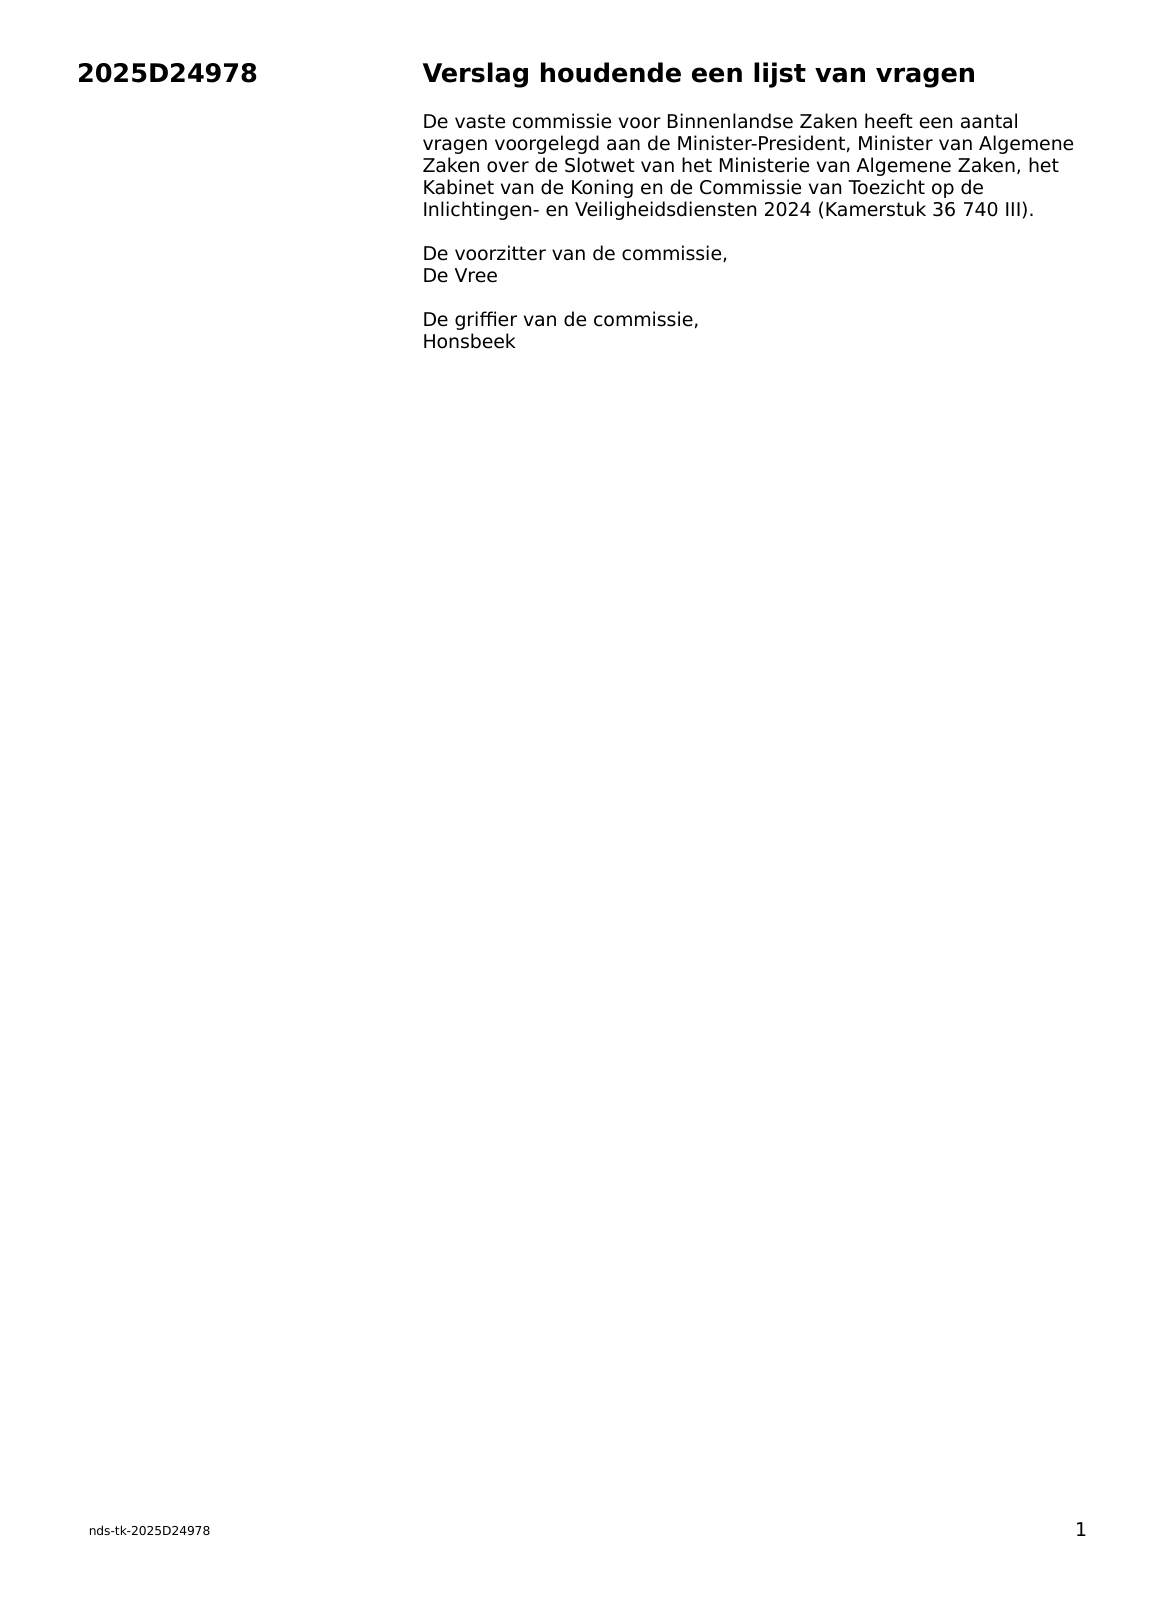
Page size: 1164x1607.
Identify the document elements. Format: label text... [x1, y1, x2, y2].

text De griffier van de commissie, [422, 309, 1087, 331]
text De vaste commissie voor Binnenlandse Zaken heeft een aantal vragen voorgelegd aan de Minister-President, Minister van Algemene Zaken over de Slotwet van het Ministerie van Algemene Zaken, het Kabinet van de Koning en de Commissie van Toezicht op de Inlichtingen- en Veiligheidsdiensten 2024 (Kamerstuk 36 740 III). [422, 111, 1087, 221]
text 2025D24978 Verslag houdende een lijst van vragen [77, 59, 1087, 89]
text Honsbeek [422, 331, 1087, 353]
text nds-tk-2025D24978 [88, 1524, 323, 1538]
text De Vree [422, 265, 1087, 287]
text De voorzitter van de commissie, [422, 243, 1087, 265]
